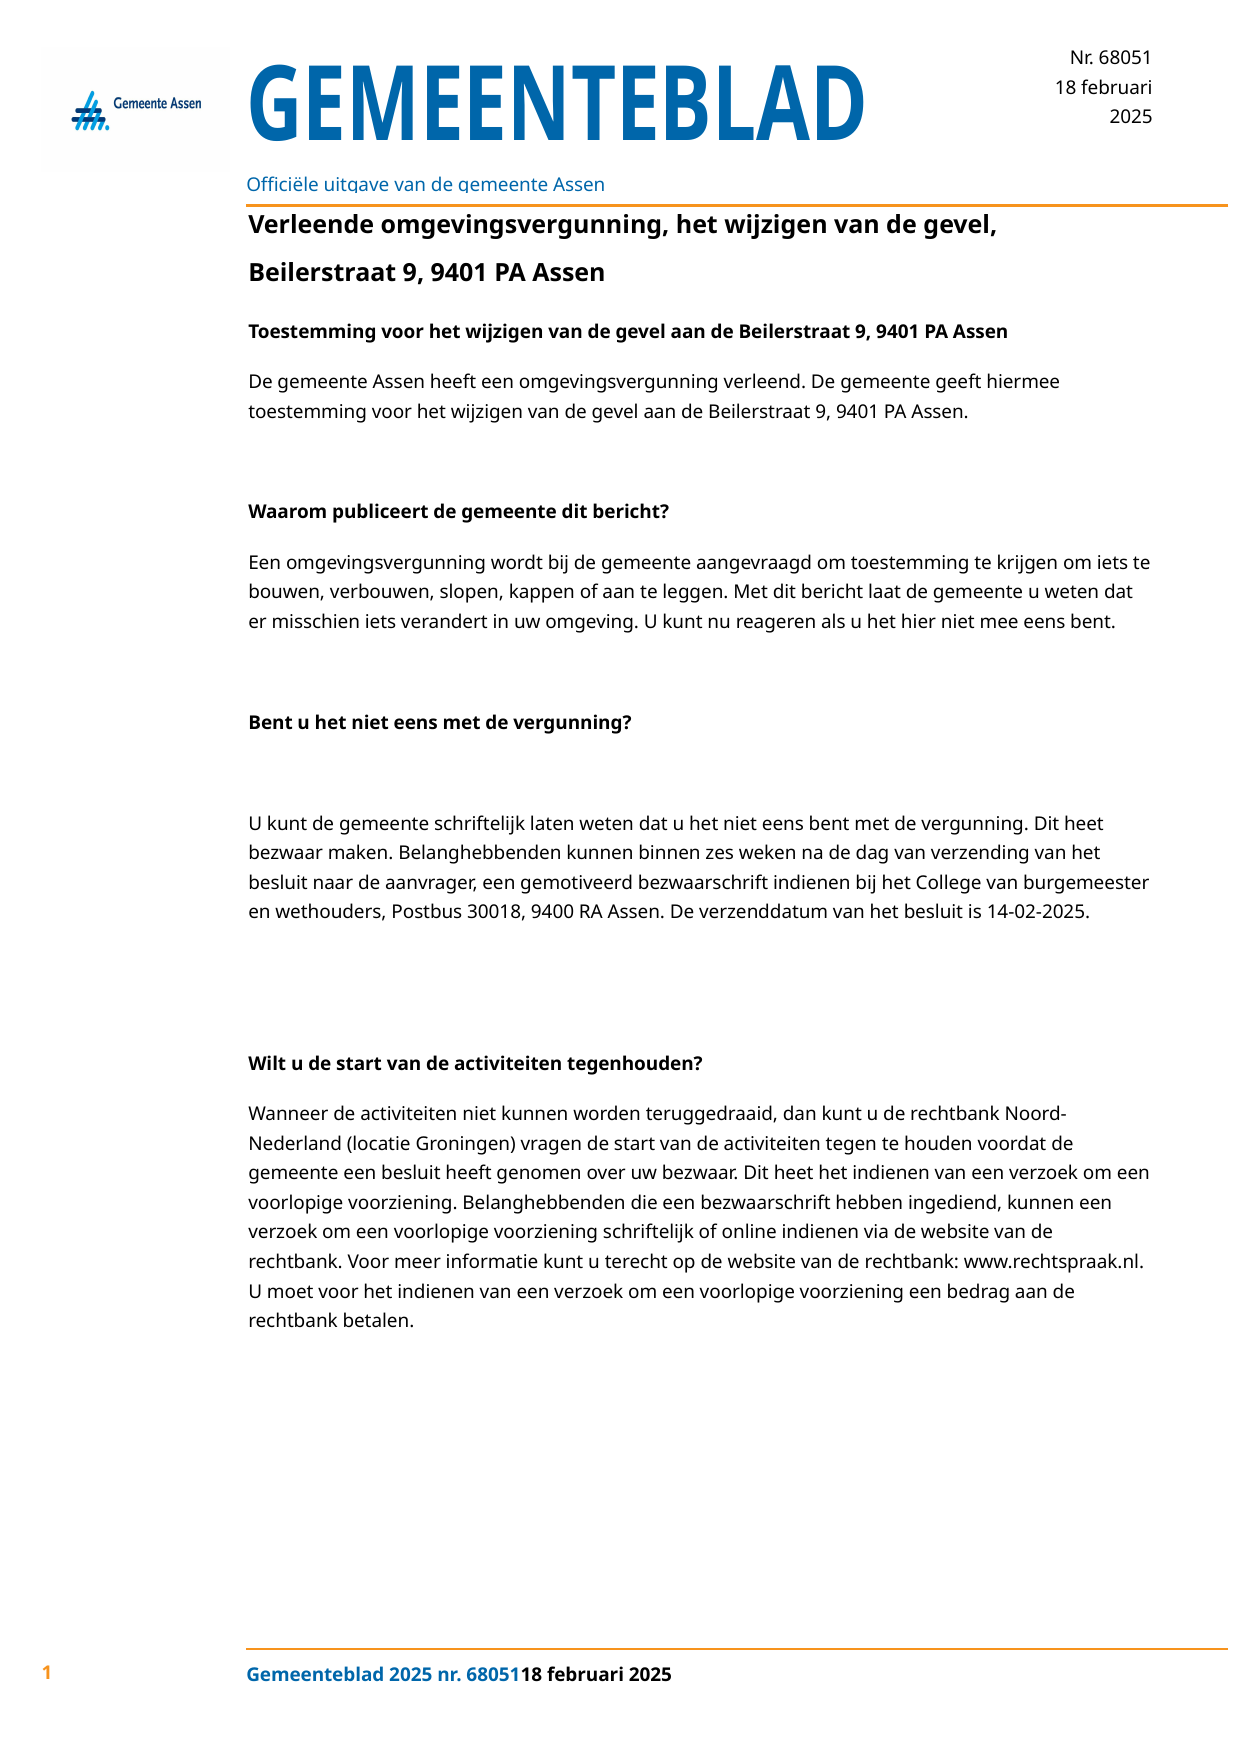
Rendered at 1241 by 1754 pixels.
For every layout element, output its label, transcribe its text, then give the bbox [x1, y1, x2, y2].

text Waarom publiceert de gemeente dit bericht? [248, 499, 1152, 524]
text Wanneer de activiteiten niet kunnen worden teruggedraaid, dan kunt u de rechtbank Noord-Nederland (locatie Groningen) vragen de start van de activiteiten tegen te houden voordat de gemeente een besluit heeft genomen over uw bezwaar. Dit heet het indienen van een verzoek om een voorlopige voorziening. Belanghebbenden die een bezwaarschrift hebben ingediend, kunnen een verzoek om een voorlopige voorziening schriftelijk of online indienen via de website van de rechtbank. Voor meer informatie kunt u terecht op de website van de rechtbank: www.rechtspraak.nl. U moet voor het indienen van een verzoek om een voorlopige voorziening een bedrag aan de rechtbank betalen. [248, 1100, 1152, 1333]
text U kunt de gemeente schriftelijk laten weten dat u het niet eens bent met de vergunning. Dit heet bezwaar maken. Belanghebbenden kunnen binnen zes weken na de dag van verzending van het besluit naar de aanvrager, een gemotiveerd bezwaarschrift indienen bij het College van burgemeester en wethouders, Postbus 30018, 9400 RA Assen. De verzenddatum van het besluit is 14-02-2025. [248, 810, 1152, 924]
text Wilt u de start van de activiteiten tegenhouden? [248, 1050, 1152, 1076]
text Een omgevingsvergunning wordt bij de gemeente aangevraagd om toestemming te krijgen om iets te bouwen, verbouwen, slopen, kappen of aan te leggen. Met dit bericht laat de gemeente u weten dat er misschien iets verandert in uw omgeving. U kunt nu reageren als u het hier niet mee eens bent. [248, 549, 1152, 634]
text Verleende omgevingsvergunning, het wijzigen van de gevel, Beilerstraat 9, 9401 PA Assen [248, 207, 1152, 288]
text Toestemming voor het wijzigen van de gevel aan de Beilerstraat 9, 9401 PA Assen [248, 318, 1152, 344]
text Bent u het niet eens met de vergunning? [248, 709, 1152, 735]
text De gemeente Assen heeft een omgevingsvergunning verleend. De gemeente geeft hiermee toestemming voor het wijzigen van de gevel aan de Beilerstraat 9, 9401 PA Assen. [248, 368, 1152, 424]
picture [41, 47, 231, 172]
